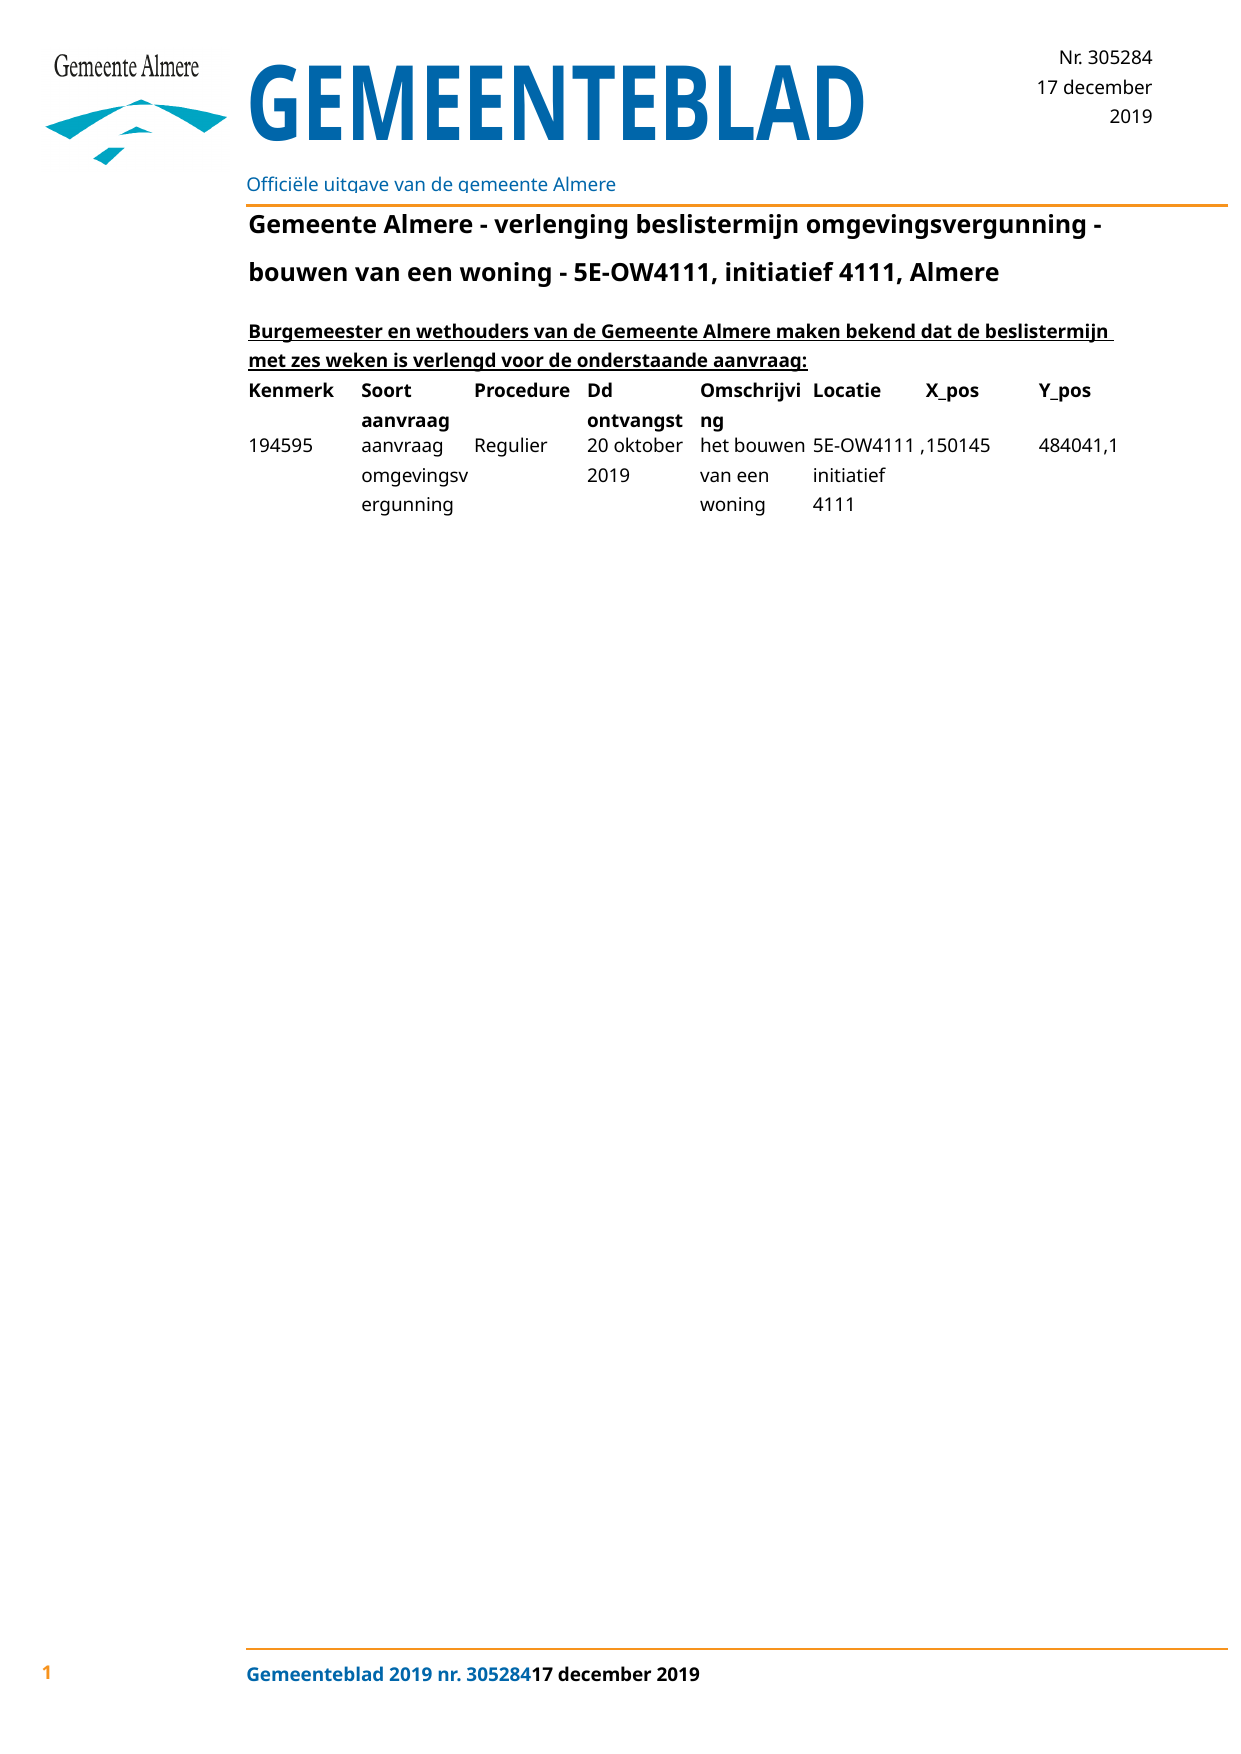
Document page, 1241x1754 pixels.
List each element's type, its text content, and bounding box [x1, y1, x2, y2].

picture [41, 47, 231, 172]
table_cell Regulier [474, 433, 587, 517]
table_cell 20 oktober 2019 [587, 433, 700, 517]
table_header Soort aanvraag [361, 377, 474, 432]
table_header Dd ontvangst [587, 377, 700, 432]
text Gemeente Almere - verlenging beslistermijn omgevingsvergunning - bouwen van een woning - 5E-OW4111, initiatief 4111, Almere [248, 207, 1152, 288]
table_cell aanvraag omgevingsvergunning [361, 433, 474, 517]
table_header Y_pos [1039, 377, 1152, 432]
table_cell 150145 [926, 433, 1038, 517]
table_cell 484041,1 [1039, 433, 1152, 517]
table_cell het bouwen van een woning [700, 433, 813, 517]
table_header Omschrijving [700, 377, 813, 432]
text Burgemeester en wethouders van de Gemeente Almere maken bekend dat de beslistermijn met zes weken is verlengd voor de onderstaande aanvraag: [248, 318, 1152, 373]
table_cell 194595 [248, 433, 361, 517]
table_header Procedure [474, 377, 587, 432]
table_cell 5E-OW4111 , initiatief 4111 [813, 433, 926, 517]
table_header Kenmerk [248, 377, 361, 432]
table_header Locatie [813, 377, 926, 432]
table_header X_pos [926, 377, 1038, 432]
